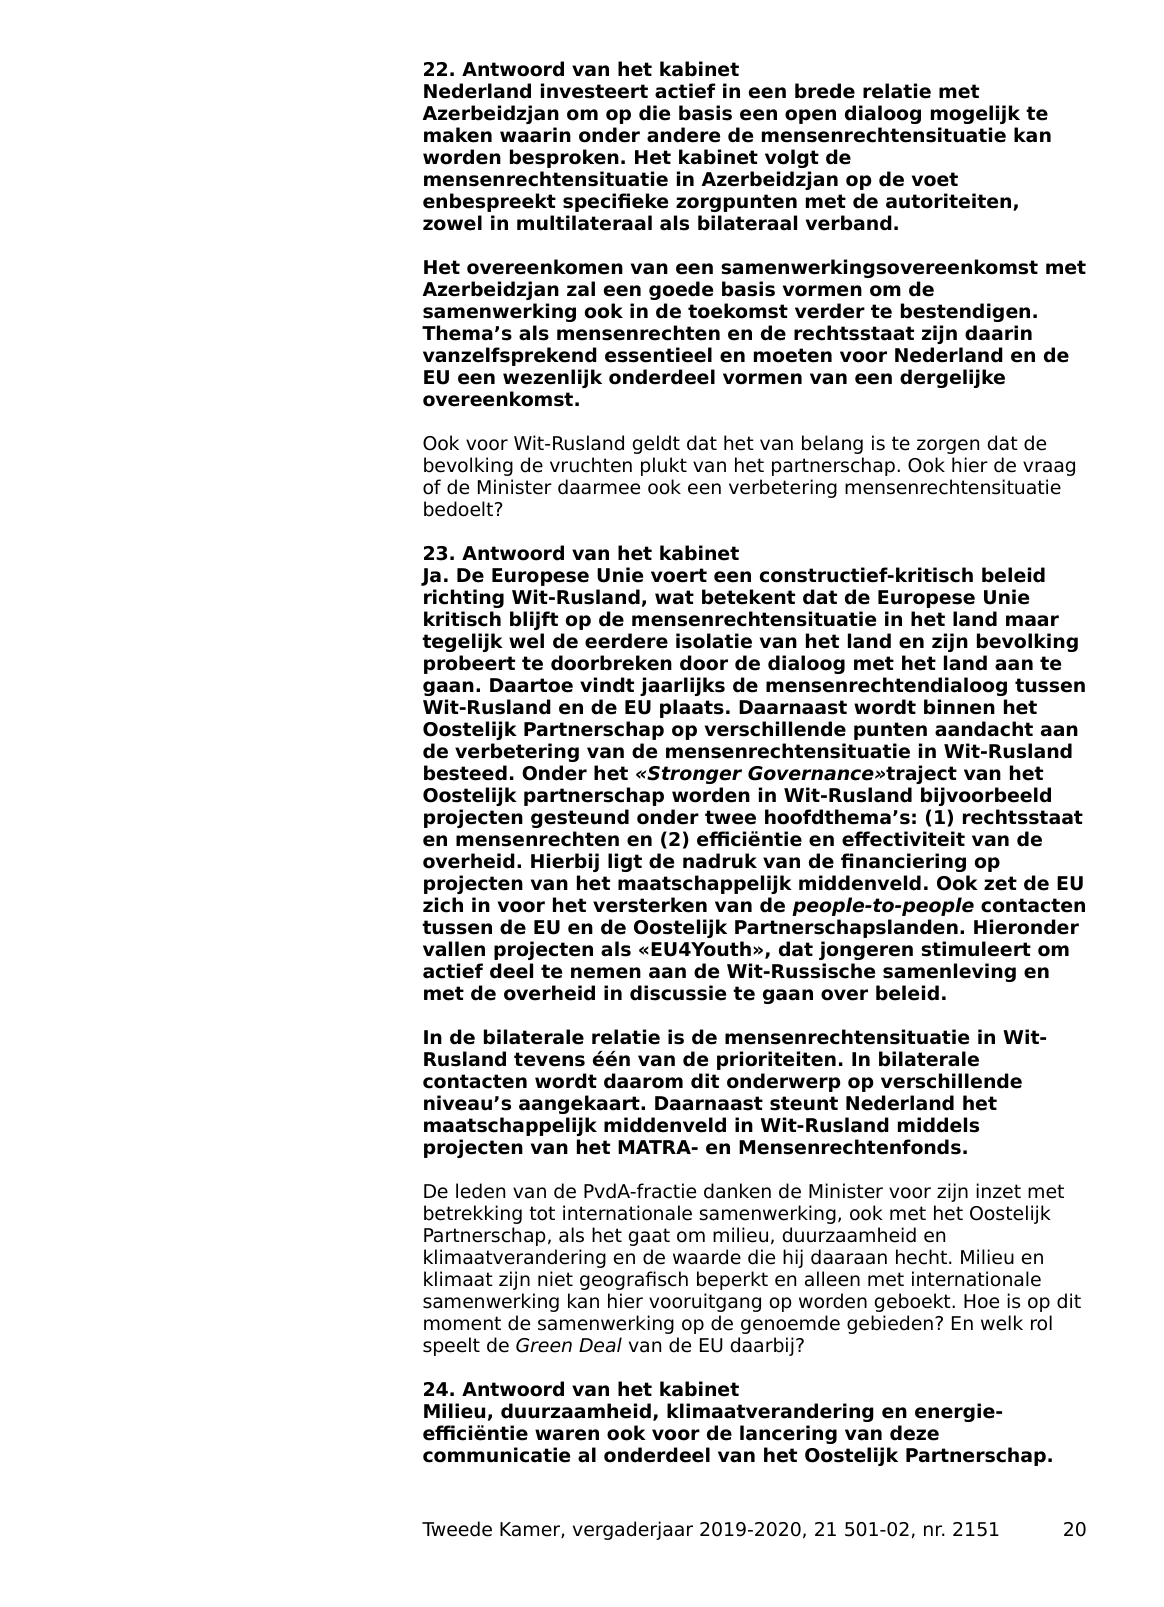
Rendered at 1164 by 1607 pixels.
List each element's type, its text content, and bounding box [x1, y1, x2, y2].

text Ook voor Wit-Rusland geldt dat het van belang is te zorgen dat de bevolking de vruchten plukt van het partnerschap. Ook hier de vraag of de Minister daarmee ook een verbetering mensenrechtensituatie bedoelt? [422, 433, 1087, 521]
text Het overeenkomen van een samenwerkingsovereenkomst met Azerbeidzjan zal een goede basis vormen om de samenwerking ook in de toekomst verder te bestendigen. Thema’s als mensenrechten en de rechtsstaat zijn daarin vanzelfsprekend essentieel en moeten voor Nederland en de EU een wezenlijk onderdeel vormen van een dergelijke overeenkomst. [422, 257, 1087, 411]
text Nederland investeert actief in een brede relatie met Azerbeidzjan om op die basis een open dialoog mogelijk te maken waarin onder andere de mensenrechtensituatie kan worden besproken. Het kabinet volgt de mensenrechtensituatie in Azerbeidzjan op de voet enbespreekt specifieke zorgpunten met de autoriteiten, zowel in multilateraal als bilateraal verband. [422, 81, 1087, 235]
text Ja. De Europese Unie voert een constructief-kritisch beleid richting Wit-Rusland, wat betekent dat de Europese Unie kritisch blijft op de mensenrechtensituatie in het land maar tegelijk wel de eerdere isolatie van het land en zijn bevolking probeert te doorbreken door de dialoog met het land aan te gaan. Daartoe vindt jaarlijks de mensenrechtendialoog tussen Wit-Rusland en de EU plaats. Daarnaast wordt binnen het Oostelijk Partnerschap op verschillende punten aandacht aan de verbetering van de mensenrechtensituatie in Wit-Rusland besteed. Onder het «Stronger Governance»traject van het Oostelijk partnerschap worden in Wit-Rusland bijvoorbeeld projecten gesteund onder twee hoofdthema’s: (1) rechtsstaat en mensenrechten en (2) efficiëntie en effectiviteit van de overheid. Hierbij ligt de nadruk van de financiering op projecten van het maatschappelijk middenveld. Ook zet de EU zich in voor het versterken van de people-to-people contacten tussen de EU en de Oostelijk Partnerschapslanden. Hieronder vallen projecten als «EU4Youth», dat jongeren stimuleert om actief deel te nemen aan de Wit-Russische samenleving en met de overheid in discussie te gaan over beleid. [422, 565, 1087, 1005]
text 24. Antwoord van het kabinet [422, 1379, 1087, 1401]
text 23. Antwoord van het kabinet [422, 543, 1087, 565]
text 22. Antwoord van het kabinet [422, 59, 1087, 81]
text In de bilaterale relatie is de mensenrechtensituatie in Wit-Rusland tevens één van de prioriteiten. In bilaterale contacten wordt daarom dit onderwerp op verschillende niveau’s aangekaart. Daarnaast steunt Nederland het maatschappelijk middenveld in Wit-Rusland middels projecten van het MATRA- en Mensenrechtenfonds. [422, 1027, 1087, 1159]
text Milieu, duurzaamheid, klimaatverandering en energie-efficiëntie waren ook voor de lancering van deze communicatie al onderdeel van het Oostelijk Partnerschap. [422, 1401, 1087, 1467]
text De leden van de PvdA-fractie danken de Minister voor zijn inzet met betrekking tot internationale samenwerking, ook met het Oostelijk Partnerschap, als het gaat om milieu, duurzaamheid en klimaatverandering en de waarde die hij daaraan hecht. Milieu en klimaat zijn niet geografisch beperkt en alleen met internationale samenwerking kan hier vooruitgang op worden geboekt. Hoe is op dit moment de samenwerking op de genoemde gebieden? En welk rol speelt de Green Deal van de EU daarbij? [422, 1181, 1087, 1357]
